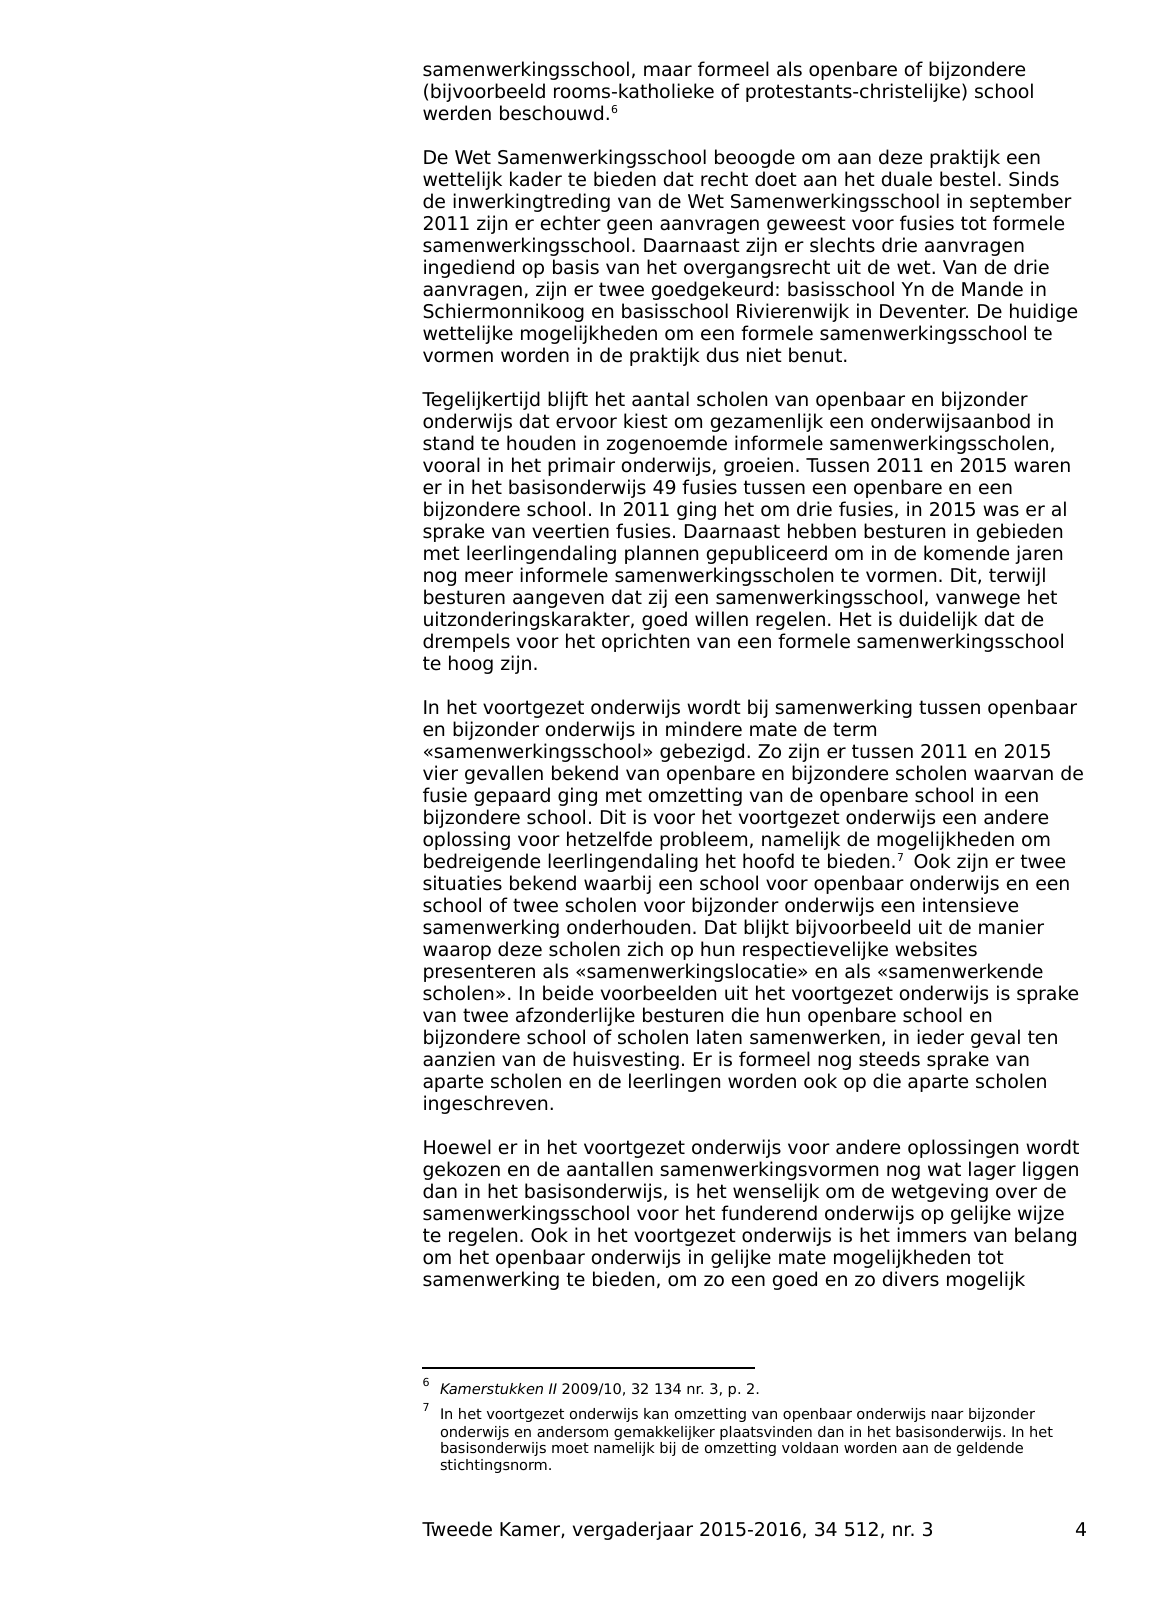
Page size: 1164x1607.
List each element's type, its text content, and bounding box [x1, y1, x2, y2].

text Kamerstukken II 2009/10, 32 134 nr. 3, p. 2. [422, 1377, 1087, 1399]
text In het voortgezet onderwijs wordt bij samenwerking tussen openbaar en bijzonder onderwijs in mindere mate de term «samenwerkingsschool» gebezigd. Zo zijn er tussen 2011 en 2015 vier gevallen bekend van openbare en bijzondere scholen waarvan de fusie gepaard ging met omzetting van de openbare school in een bijzondere school. Dit is voor het voortgezet onderwijs een andere oplossing voor hetzelfde probleem, namelijk de mogelijkheden om bedreigende leerlingendaling het hoofd te bieden. Ook zijn er twee situaties bekend waarbij een school voor openbaar onderwijs en een school of twee scholen voor bijzonder onderwijs een intensieve samenwerking onderhouden. Dat blijkt bijvoorbeeld uit de manier waarop deze scholen zich op hun respectievelijke websites presenteren als «samenwerkingslocatie» en als «samenwerkende scholen». In beide voorbeelden uit het voortgezet onderwijs is sprake van twee afzonderlijke besturen die hun openbare school en bijzondere school of scholen laten samenwerken, in ieder geval ten aanzien van de huisvesting. Er is formeel nog steeds sprake van aparte scholen en de leerlingen worden ook op die aparte scholen ingeschreven. [422, 697, 1087, 1115]
text samenwerkingsschool, maar formeel als openbare of bijzondere (bijvoorbeeld rooms-katholieke of protestants-christelijke) school werden beschouwd. [422, 59, 1087, 125]
text De Wet Samenwerkingsschool beoogde om aan deze praktijk een wettelijk kader te bieden dat recht doet aan het duale bestel. Sinds de inwerkingtreding van de Wet Samenwerkingsschool in september 2011 zijn er echter geen aanvragen geweest voor fusies tot formele samenwerkingsschool. Daarnaast zijn er slechts drie aanvragen ingediend op basis van het overgangsrecht uit de wet. Van de drie aanvragen, zijn er twee goedgekeurd: basisschool Yn de Mande in Schiermonnikoog en basisschool Rivierenwijk in Deventer. De huidige wettelijke mogelijkheden om een formele samenwerkingsschool te vormen worden in de praktijk dus niet benut. [422, 147, 1087, 367]
text Tegelijkertijd blijft het aantal scholen van openbaar en bijzonder onderwijs dat ervoor kiest om gezamenlijk een onderwijsaanbod in stand te houden in zogenoemde informele samenwerkingsscholen, vooral in het primair onderwijs, groeien. Tussen 2011 en 2015 waren er in het basisonderwijs 49 fusies tussen een openbare en een bijzondere school. In 2011 ging het om drie fusies, in 2015 was er al sprake van veertien fusies. Daarnaast hebben besturen in gebieden met leerlingendaling plannen gepubliceerd om in de komende jaren nog meer informele samenwerkingsscholen te vormen. Dit, terwijl besturen aangeven dat zij een samenwerkingsschool, vanwege het uitzonderingskarakter, goed willen regelen. Het is duidelijk dat de drempels voor het oprichten van een formele samenwerkingsschool te hoog zijn. [422, 389, 1087, 675]
text Hoewel er in het voortgezet onderwijs voor andere oplossingen wordt gekozen en de aantallen samenwerkingsvormen nog wat lager liggen dan in het basisonderwijs, is het wenselijk om de wetgeving over de samenwerkingsschool voor het funderend onderwijs op gelijke wijze te regelen. Ook in het voortgezet onderwijs is het immers van belang om het openbaar onderwijs in gelijke mate mogelijkheden tot samenwerking te bieden, om zo een goed en zo divers mogelijk [422, 1137, 1087, 1291]
text In het voortgezet onderwijs kan omzetting van openbaar onderwijs naar bijzonder onderwijs en andersom gemakkelijker plaatsvinden dan in het basisonderwijs. In het basisonderwijs moet namelijk bij de omzetting voldaan worden aan de geldende stichtingsnorm. [422, 1402, 1087, 1474]
